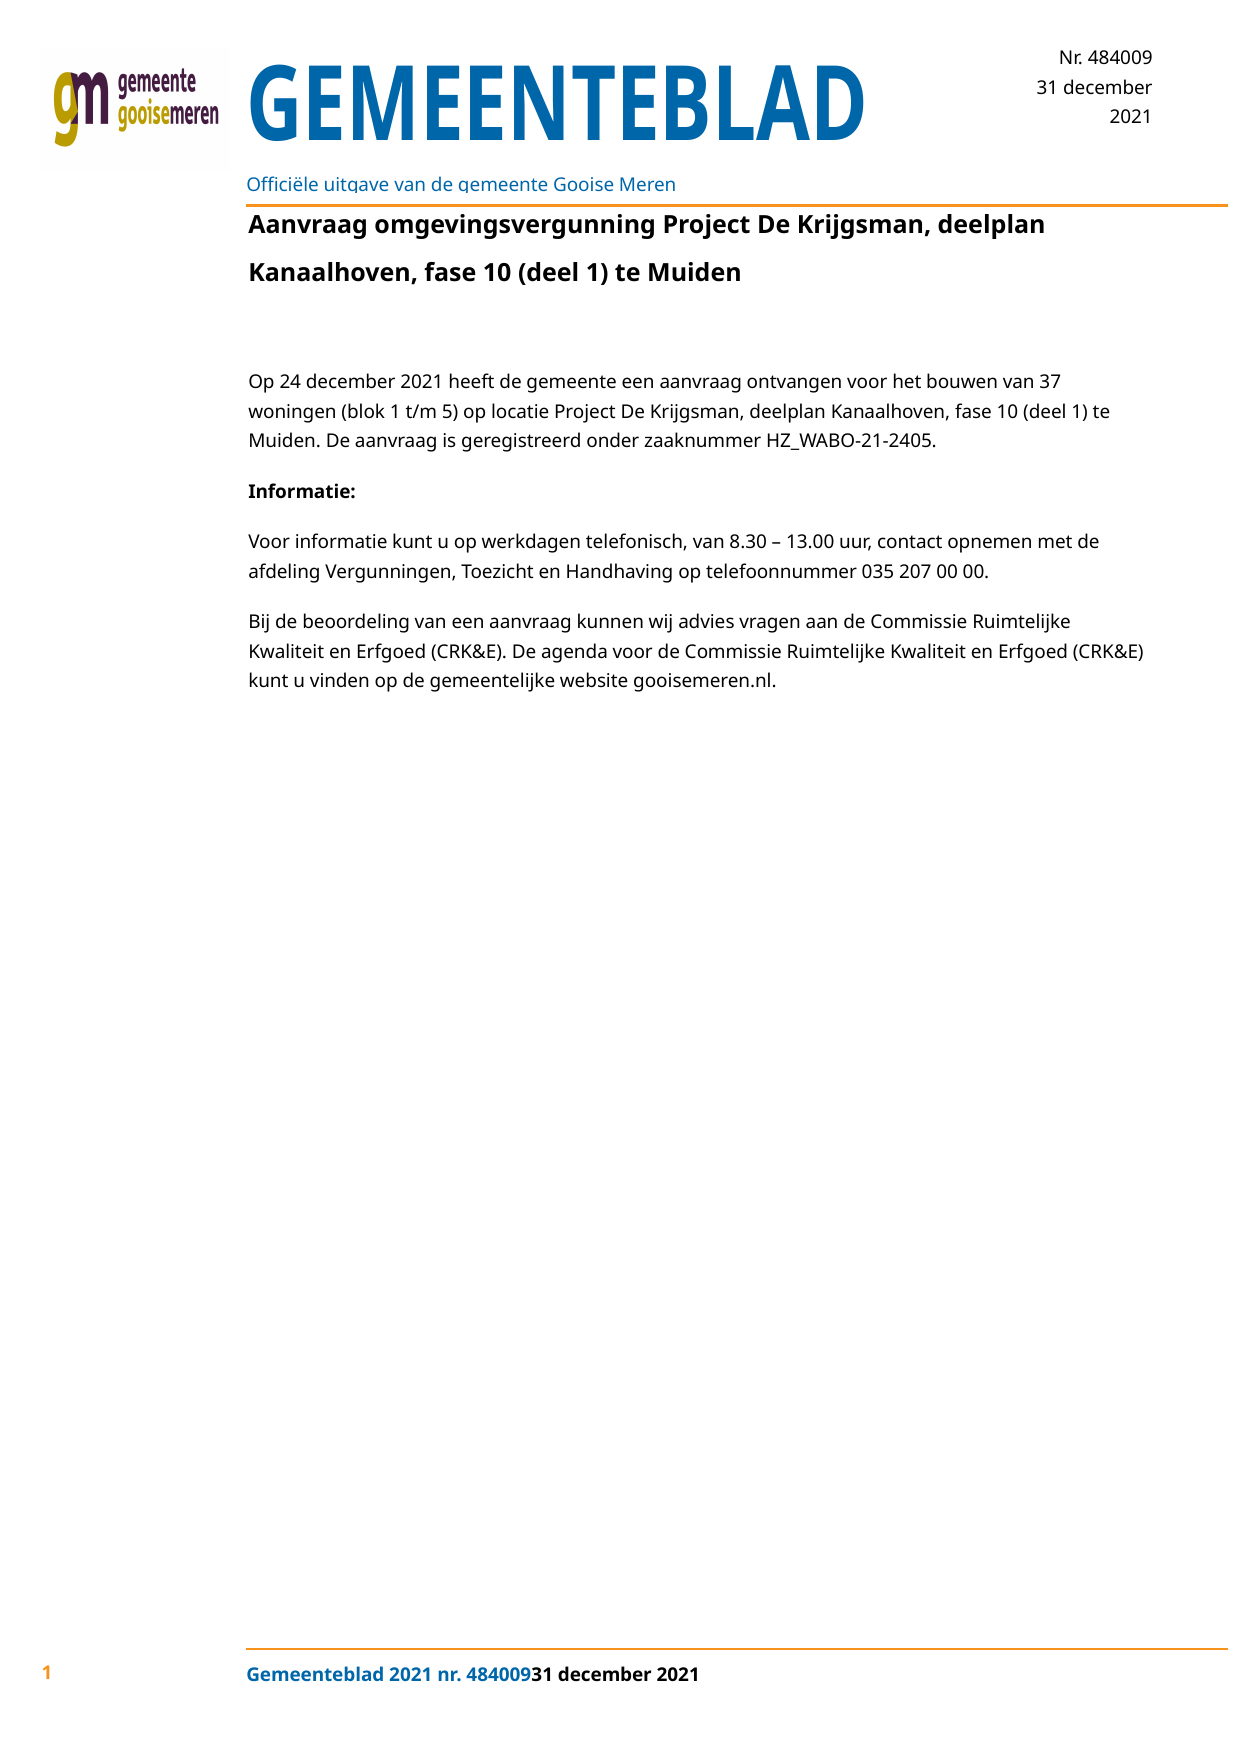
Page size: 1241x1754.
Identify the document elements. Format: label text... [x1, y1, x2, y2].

text Bij de beoordeling van een aanvraag kunnen wij advies vragen aan de Commissie Ruimtelijke Kwaliteit en Erfgoed (CRK&E). De agenda voor de Commissie Ruimtelijke Kwaliteit en Erfgoed (CRK&E) kunt u vinden op de gemeentelijke website gooisemeren.nl. [248, 608, 1152, 693]
text Informatie: [248, 478, 1152, 504]
text Op 24 december 2021 heeft de gemeente een aanvraag ontvangen voor het bouwen van 37 woningen (blok 1 t/m 5) op locatie Project De Krijgsman, deelplan Kanaalhoven, fase 10 (deel 1) te Muiden. De aanvraag is geregistreerd onder zaaknummer HZ_WABO-21-2405. [248, 368, 1152, 453]
picture [41, 47, 231, 172]
text Aanvraag omgevingsvergunning Project De Krijgsman, deelplan Kanaalhoven, fase 10 (deel 1) te Muiden [248, 207, 1152, 288]
text Voor informatie kunt u op werkdagen telefonisch, van 8.30 – 13.00 uur, contact opnemen met de afdeling Vergunningen, Toezicht en Handhaving op telefoonnummer 035 207 00 00. [248, 528, 1152, 584]
